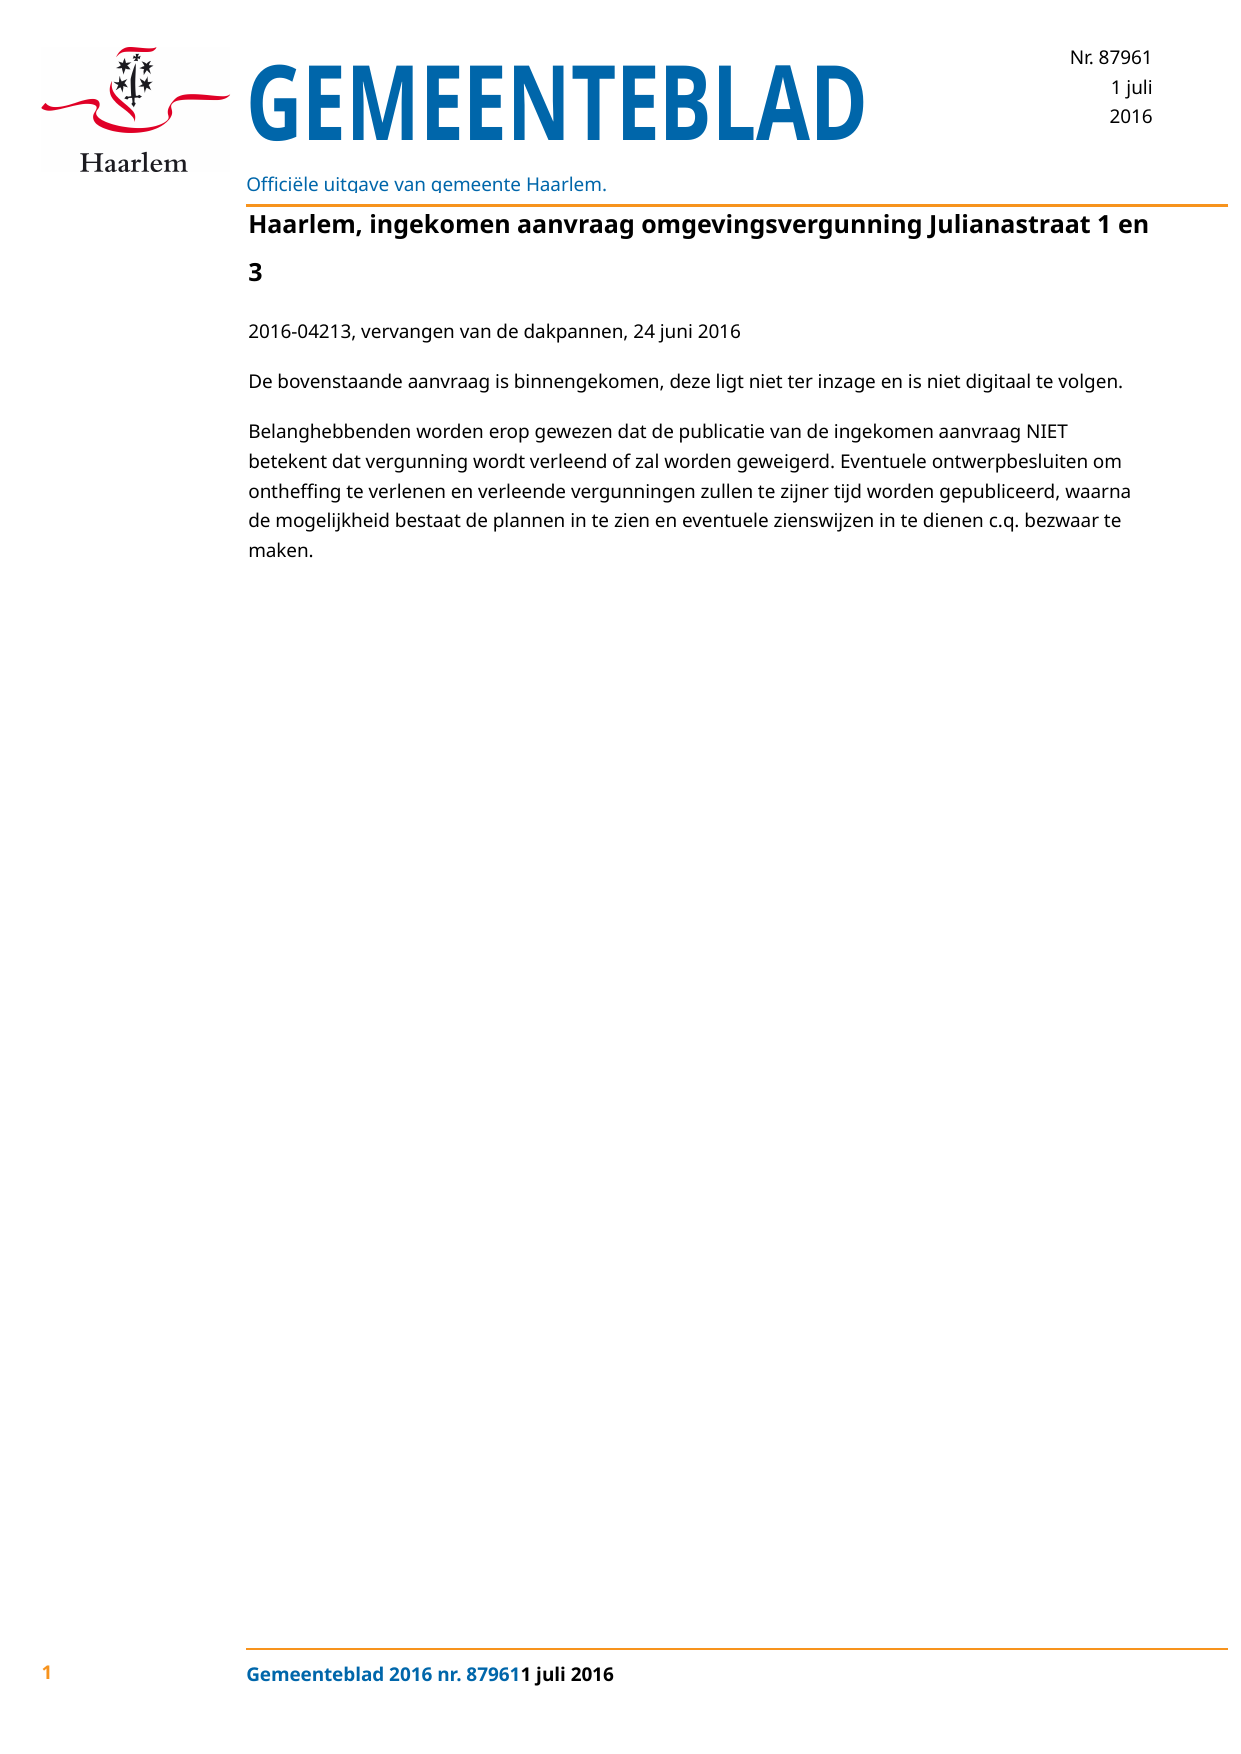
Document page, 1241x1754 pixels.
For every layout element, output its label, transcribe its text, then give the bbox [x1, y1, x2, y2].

text Belanghebbenden worden erop gewezen dat de publicatie van de ingekomen aanvraag NIET betekent dat vergunning wordt verleend of zal worden geweigerd. Eventuele ontwerpbesluiten om ontheffing te verlenen en verleende vergunningen zullen te zijner tijd worden gepubliceerd, waarna de mogelijkheid bestaat de plannen in te zien en eventuele zienswijzen in te dienen c.q. bezwaar te maken. [248, 419, 1152, 563]
text 2016-04213, vervangen van de dakpannen, 24 juni 2016 [248, 318, 1152, 344]
picture [41, 47, 231, 172]
text De bovenstaande aanvraag is binnengekomen, deze ligt niet ter inzage en is niet digitaal te volgen. [248, 368, 1152, 394]
text Haarlem, ingekomen aanvraag omgevingsvergunning Julianastraat 1 en 3 [248, 207, 1152, 288]
